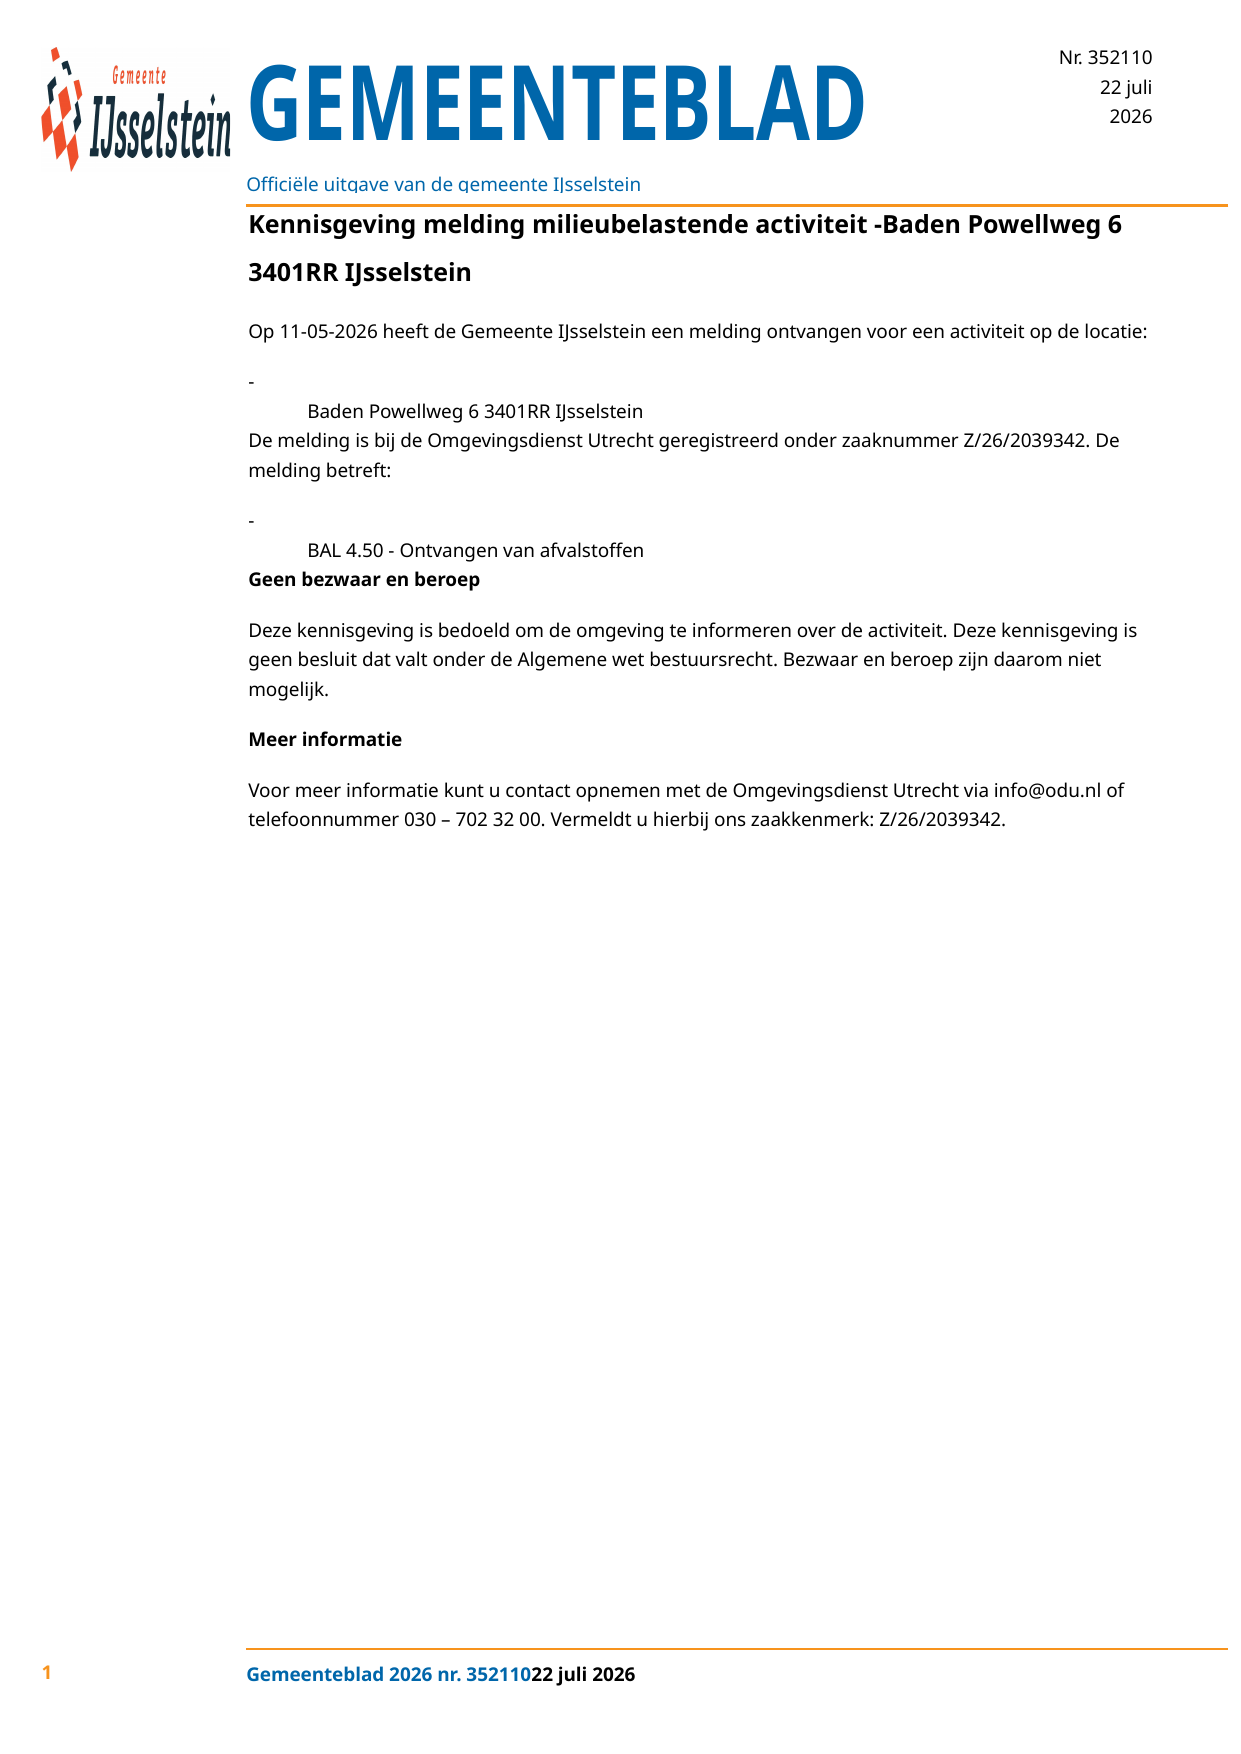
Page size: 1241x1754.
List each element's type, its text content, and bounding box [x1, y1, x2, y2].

text Meer informatie [248, 727, 1152, 752]
text Geen bezwaar en beroep [248, 567, 1152, 592]
text Deze kennisgeving is bedoeld om de omgeving te informeren over de activiteit. Deze kennisgeving is geen besluit dat valt onder de Algemene wet bestuursrecht. Bezwaar en beroep zijn daarom niet mogelijk. [248, 617, 1152, 702]
list BAL 4.50 - Ontvangen van afvalstoffen [248, 537, 1152, 563]
picture [41, 47, 231, 172]
list Baden Powellweg 6 3401RR IJsselstein [248, 398, 1152, 424]
text Voor meer informatie kunt u contact opnemen met de Omgevingsdienst Utrecht via info@odu.nl of telefoonnummer 030 – 702 32 00. Vermeldt u hierbij ons zaakkenmerk: Z/26/2039342. [248, 777, 1152, 832]
text Op 11-05-2026 heeft de Gemeente IJsselstein een melding ontvangen voor een activiteit op de locatie: [248, 318, 1152, 344]
text Kennisgeving melding milieubelastende activiteit -Baden Powellweg 6 3401RR IJsselstein [248, 207, 1152, 288]
text De melding is bij de Omgevingsdienst Utrecht geregistreerd onder zaaknummer Z/26/2039342. De melding betreft: [248, 427, 1152, 483]
